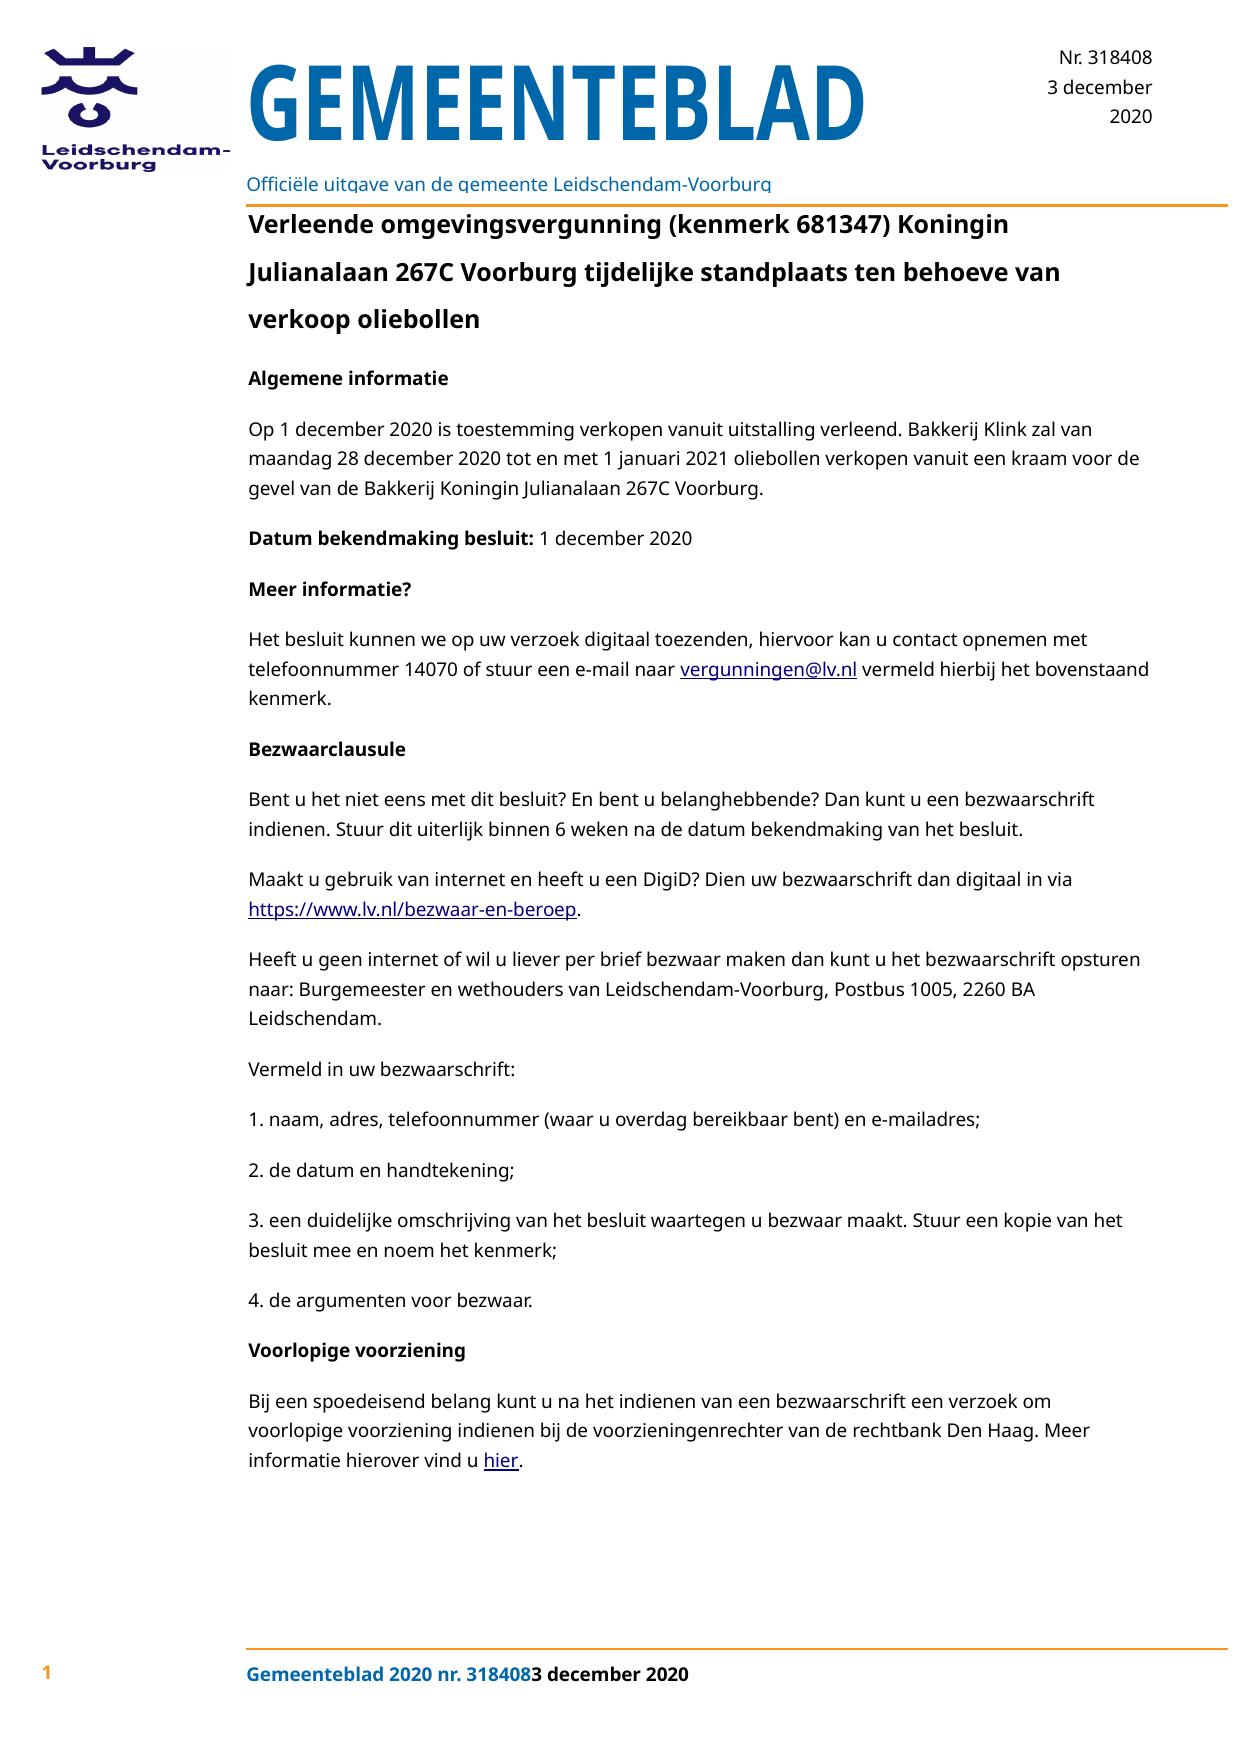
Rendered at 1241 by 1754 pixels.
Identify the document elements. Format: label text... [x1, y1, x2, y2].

text Voorlopige voorziening [248, 1338, 1152, 1363]
text Het besluit kunnen we op uw verzoek digitaal toezenden, hiervoor kan u contact opnemen met telefoonnummer 14070 of stuur een e-mail naar vergunningen@lv.nl vermeld hierbij het bovenstaand kenmerk. [248, 626, 1152, 711]
text Verleende omgevingsvergunning (kenmerk 681347) Koningin Julianalaan 267C Voorburg tijdelijke standplaats ten behoeve van verkoop oliebollen [248, 207, 1152, 336]
text Vermeld in uw bezwaarschrift: [248, 1056, 1152, 1082]
text Datum bekendmaking besluit: 1 december 2020 [248, 526, 1152, 551]
text Maakt u gebruik van internet en heeft u een DigiD? Dien uw bezwaarschrift dan digitaal in via https://www.lv.nl/bezwaar-en-beroep. [248, 866, 1152, 922]
text Algemene informatie [248, 366, 1152, 391]
text 1. naam, adres, telefoonnummer (waar u overdag bereikbaar bent) en e-mailadres; [248, 1106, 1152, 1132]
text Bezwaarclausule [248, 736, 1152, 762]
text 2. de datum en handtekening; [248, 1157, 1152, 1182]
text Op 1 december 2020 is toestemming verkopen vanuit uitstalling verleend. Bakkerij Klink zal van maandag 28 december 2020 tot en met 1 januari 2021 oliebollen verkopen vanuit een kraam voor de gevel van de Bakkerij Koningin Julianalaan 267C Voorburg. [248, 416, 1152, 501]
text 4. de argumenten voor bezwaar. [248, 1287, 1152, 1313]
text Bij een spoedeisend belang kunt u na het indienen van een bezwaarschrift een verzoek om voorlopige voorziening indienen bij de voorzieningenrechter van de rechtbank Den Haag. Meer informatie hierover vind u hier. [248, 1388, 1152, 1473]
text Meer informatie? [248, 576, 1152, 602]
text 3. een duidelijke omschrijving van het besluit waartegen u bezwaar maakt. Stuur een kopie van het besluit mee en noem het kenmerk; [248, 1207, 1152, 1262]
picture [41, 47, 231, 172]
text Bent u het niet eens met dit besluit? En bent u belanghebbende? Dan kunt u een bezwaarschrift indienen. Stuur dit uiterlijk binnen 6 weken na de datum bekendmaking van het besluit. [248, 786, 1152, 842]
text Heeft u geen internet of wil u liever per brief bezwaar maken dan kunt u het bezwaarschrift opsturen naar: Burgemeester en wethouders van Leidschendam-Voorburg, Postbus 1005, 2260 BA Leidschendam. [248, 946, 1152, 1031]
